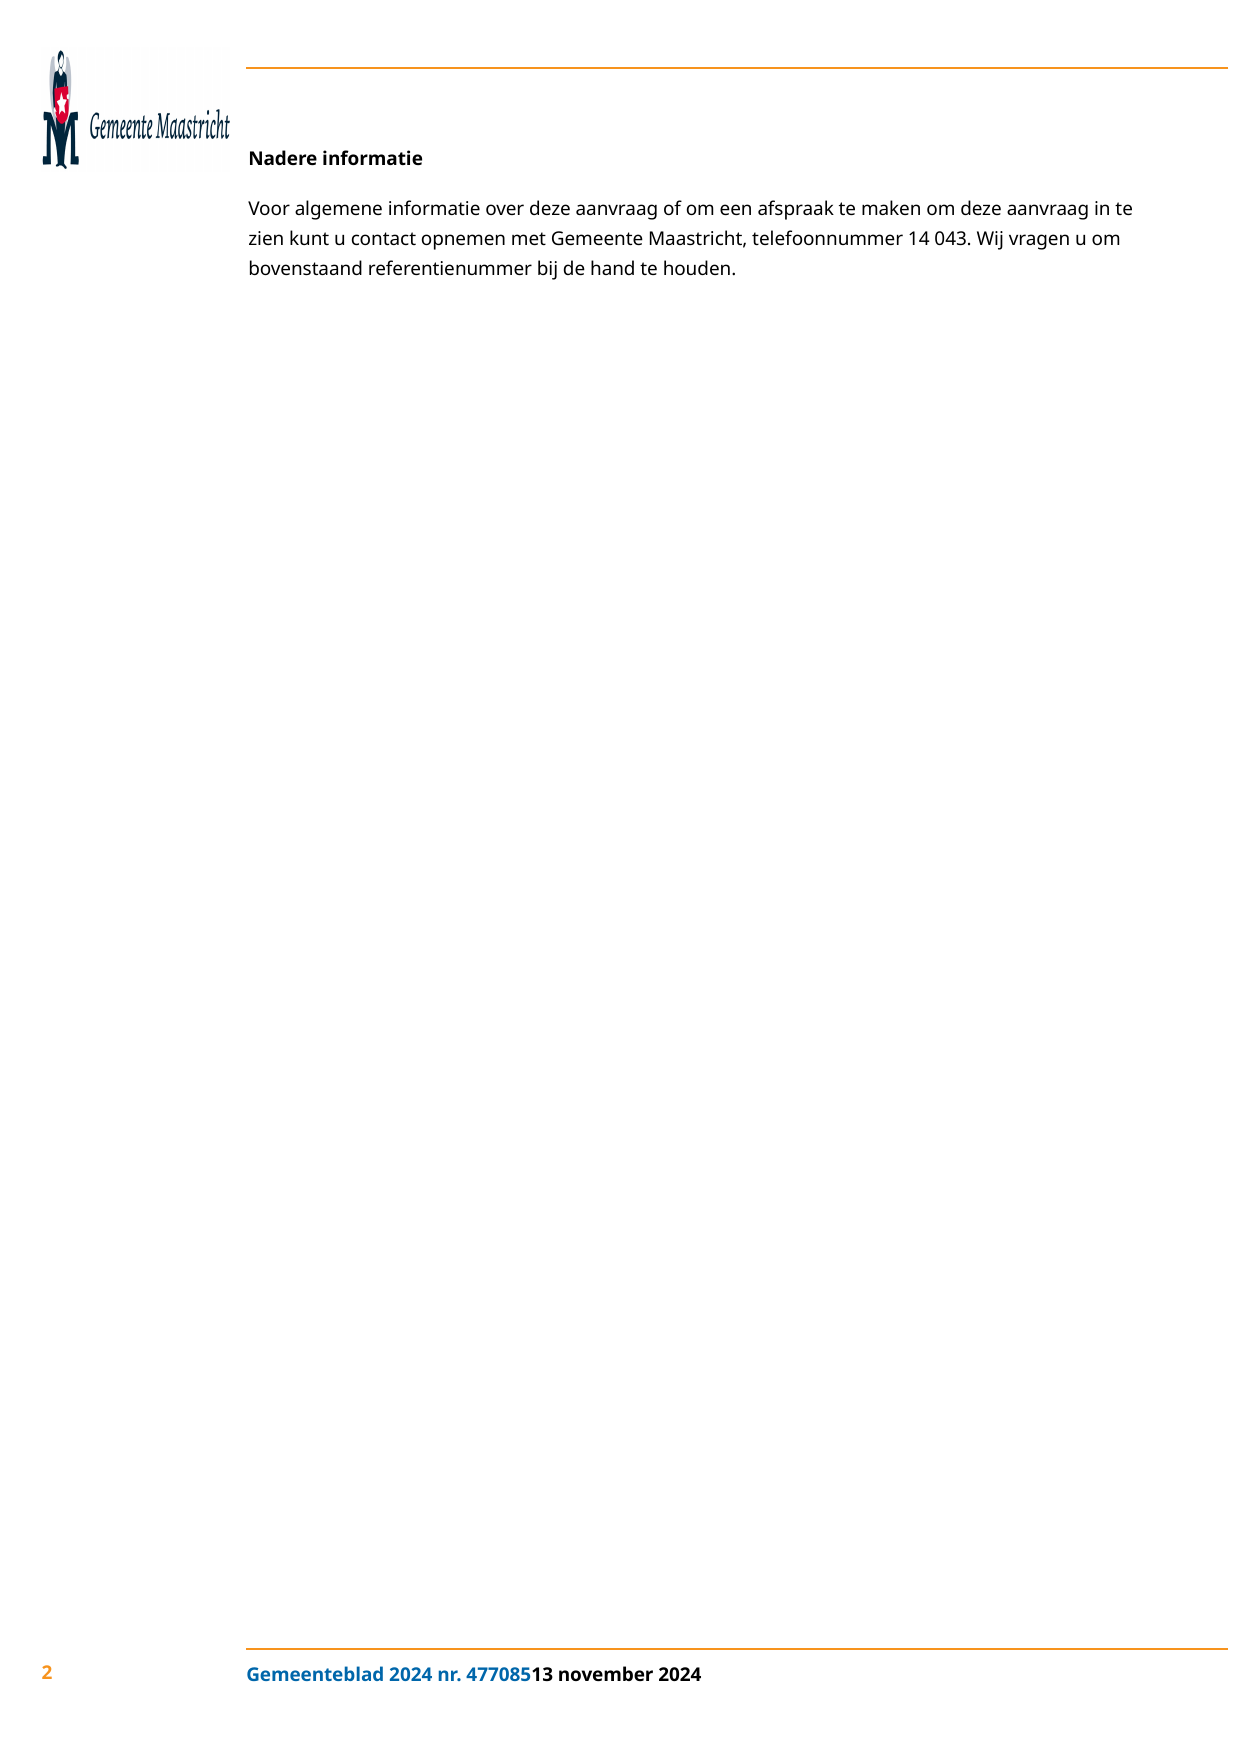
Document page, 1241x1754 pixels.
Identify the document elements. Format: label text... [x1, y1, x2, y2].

text Nadere informatie [248, 145, 1152, 171]
picture [41, 47, 231, 172]
text Voor algemene informatie over deze aanvraag of om een afspraak te maken om deze aanvraag in te zien kunt u contact opnemen met Gemeente Maastricht, telefoonnummer 14 043. Wij vragen u om bovenstaand referentienummer bij de hand te houden. [248, 196, 1152, 281]
